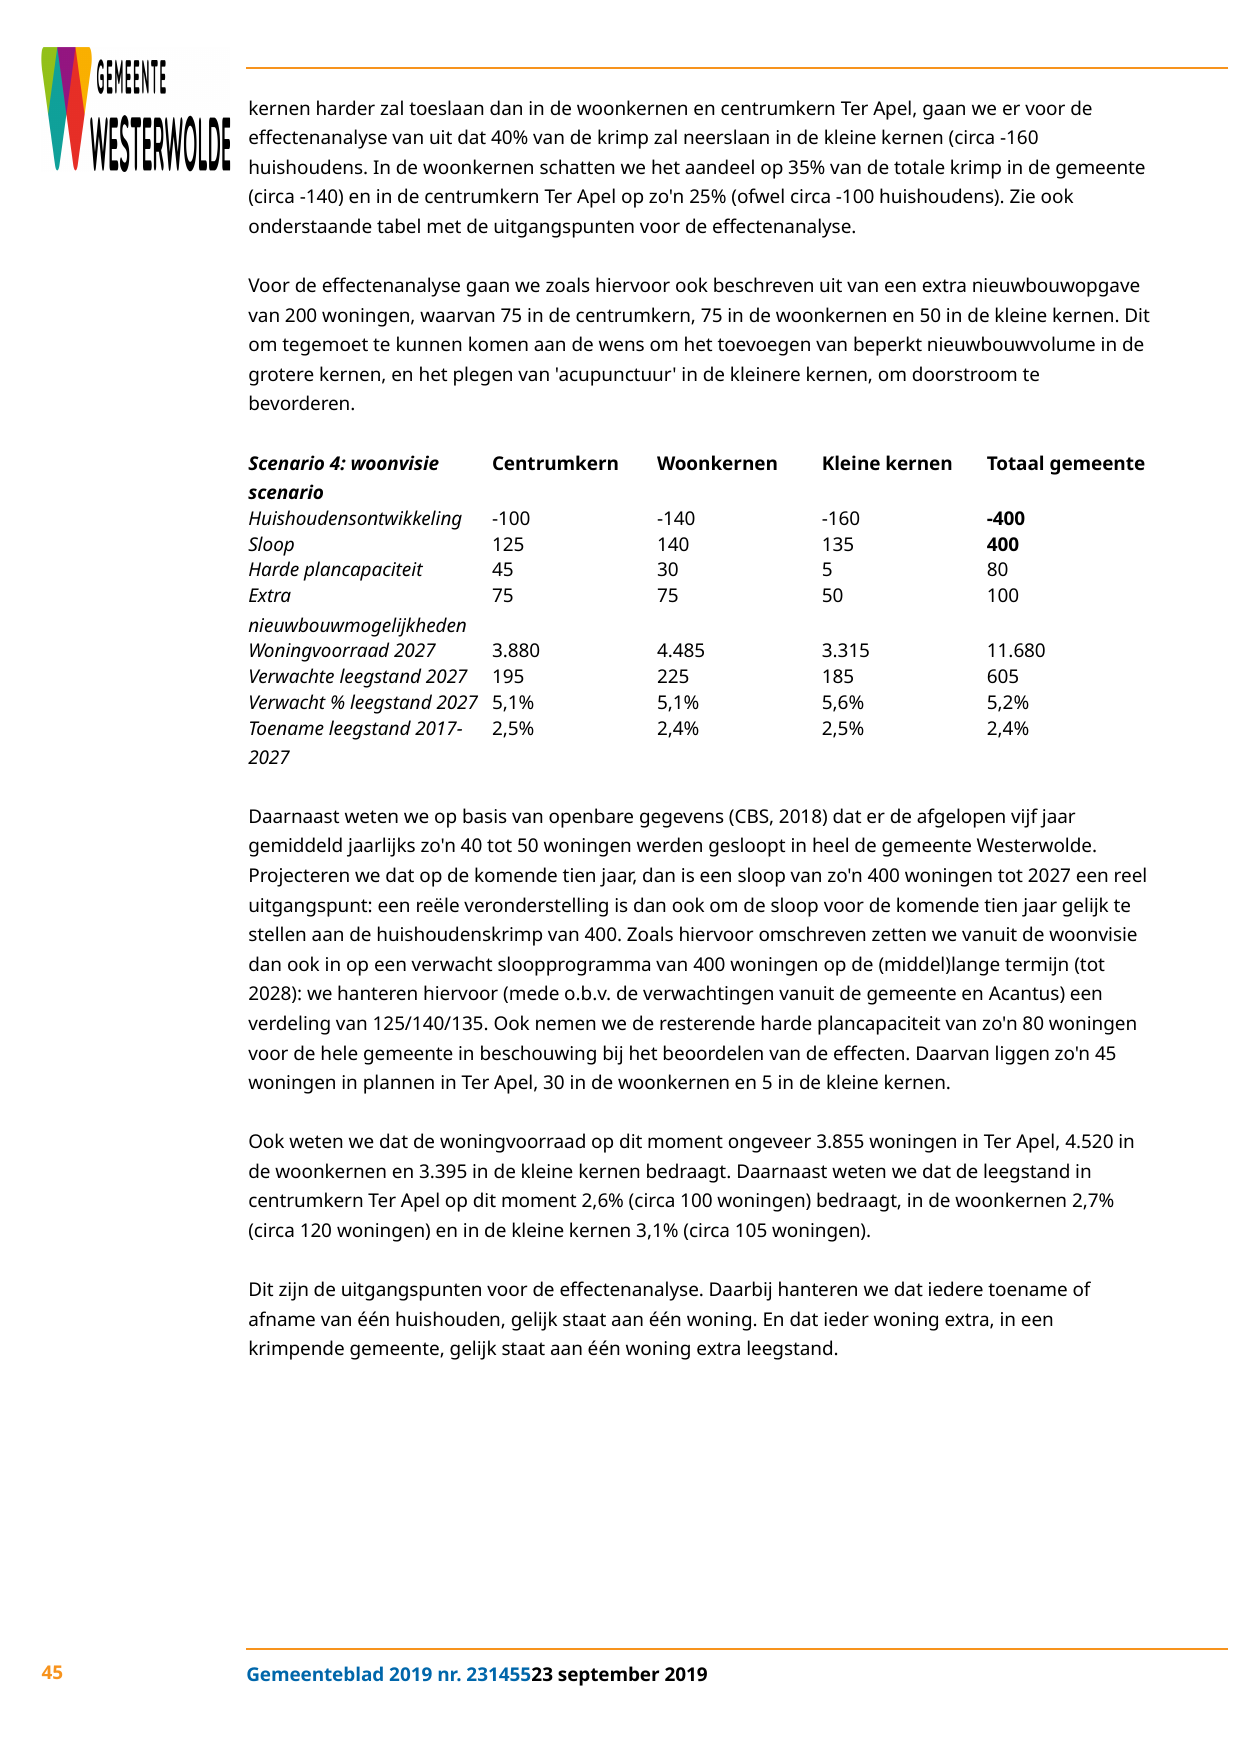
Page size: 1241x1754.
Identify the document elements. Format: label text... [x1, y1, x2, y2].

text kernen harder zal toeslaan dan in de woonkernen en centrumkern Ter Apel, gaan we er voor de effectenanalyse van uit dat 40% van de krimp zal neerslaan in de kleine kernen (circa -160 huishoudens. In de woonkernen schatten we het aandeel op 35% van de totale krimp in de gemeente (circa -140) en in de centrumkern Ter Apel op zo'n 25% (ofwel circa -100 huishoudens). Zie ook onderstaande tabel met de uitgangspunten voor de effectenanalyse. [248, 95, 1152, 239]
table_cell 3.880 [492, 638, 657, 663]
table_cell 3.315 [822, 638, 987, 663]
table_cell 4.485 [657, 638, 822, 663]
text Daarnaast weten we op basis van openbare gegevens (CBS, 2018) dat er de afgelopen vijf jaar gemiddeld jaarlijks zo'n 40 tot 50 woningen werden gesloopt in heel de gemeente Westerwolde. Projecteren we dat op de komende tien jaar, dan is een sloop van zo'n 400 woningen tot 2027 een reel uitgangspunt: een reële veronderstelling is dan ook om de sloop voor de komende tien jaar gelijk te stellen aan de huishoudenskrimp van 400. Zoals hiervoor omschreven zetten we vanuit de woonvisie dan ook in op een verwacht sloopprogramma van 400 woningen op de (middel)lange termijn (tot 2028): we hanteren hiervoor (mede o.b.v. de verwachtingen vanuit de gemeente en Acantus) een verdeling van 125/140/135. Ook nemen we de resterende harde plancapaciteit van zo'n 80 woningen voor de hele gemeente in beschouwing bij het beoordelen van de effecten. Daarvan liggen zo'n 45 woningen in plannen in Ter Apel, 30 in de woonkernen en 5 in de kleine kernen. [248, 803, 1152, 1095]
table_cell 125 [492, 531, 657, 557]
table_cell 2,5% [822, 715, 987, 770]
table_cell 30 [657, 557, 822, 582]
table_header Scenario 4: woonvisie scenario [248, 450, 492, 505]
table_header Woonkernen [657, 450, 822, 505]
table_cell 5 [822, 557, 987, 582]
table_cell 185 [822, 664, 987, 689]
table_cell -100 [492, 505, 657, 531]
table_cell Verwachte leegstand 2027 [248, 664, 492, 689]
table_cell Verwacht % leegstand 2027 [248, 689, 492, 715]
table_cell 75 [657, 583, 822, 638]
table_cell 605 [987, 664, 1152, 689]
table_cell 80 [987, 557, 1152, 582]
table_cell 5,6% [822, 689, 987, 715]
table_header Totaal gemeente [987, 450, 1152, 505]
table_cell 2,4% [657, 715, 822, 770]
table_cell Woningvoorraad 2027 [248, 638, 492, 663]
table_cell 5,1% [657, 689, 822, 715]
table_cell 100 [987, 583, 1152, 638]
table_cell 2,4% [987, 715, 1152, 770]
text Dit zijn de uitgangspunten voor de effectenanalyse. Daarbij hanteren we dat iedere toename of afname van één huishouden, gelijk staat aan één woning. En dat ieder woning extra, in een krimpende gemeente, gelijk staat aan één woning extra leegstand. [248, 1276, 1152, 1361]
table_cell -140 [657, 505, 822, 531]
table_cell -400 [987, 505, 1152, 531]
table_cell 2,5% [492, 715, 657, 770]
table_cell 50 [822, 583, 987, 638]
picture [41, 47, 231, 172]
table_cell 140 [657, 531, 822, 557]
table_cell 195 [492, 664, 657, 689]
table_cell 135 [822, 531, 987, 557]
table_header Centrumkern [492, 450, 657, 505]
table_header Kleine kernen [822, 450, 987, 505]
table_cell -160 [822, 505, 987, 531]
table_cell 11.680 [987, 638, 1152, 663]
table_cell Toename leegstand 2017-2027 [248, 715, 492, 770]
table_cell Extra nieuwbouwmogelijkheden [248, 583, 492, 638]
table_cell 400 [987, 531, 1152, 557]
table_cell 45 [492, 557, 657, 582]
text Voor de effectenanalyse gaan we zoals hiervoor ook beschreven uit van een extra nieuwbouwopgave van 200 woningen, waarvan 75 in de centrumkern, 75 in de woonkernen en 50 in de kleine kernen. Dit om tegemoet te kunnen komen aan de wens om het toevoegen van beperkt nieuwbouwvolume in de grotere kernen, en het plegen van 'acupunctuur' in de kleinere kernen, om doorstroom te bevorderen. [248, 272, 1152, 416]
table_cell Harde plancapaciteit [248, 557, 492, 582]
table_cell 225 [657, 664, 822, 689]
table_cell 5,2% [987, 689, 1152, 715]
table_cell Sloop [248, 531, 492, 557]
table_cell 5,1% [492, 689, 657, 715]
table_cell Huishoudensontwikkeling [248, 505, 492, 531]
table_cell 75 [492, 583, 657, 638]
text Ook weten we dat de woningvoorraad op dit moment ongeveer 3.855 woningen in Ter Apel, 4.520 in de woonkernen en 3.395 in de kleine kernen bedraagt. Daarnaast weten we dat de leegstand in centrumkern Ter Apel op dit moment 2,6% (circa 100 woningen) bedraagt, in de woonkernen 2,7% (circa 120 woningen) en in de kleine kernen 3,1% (circa 105 woningen). [248, 1128, 1152, 1243]
